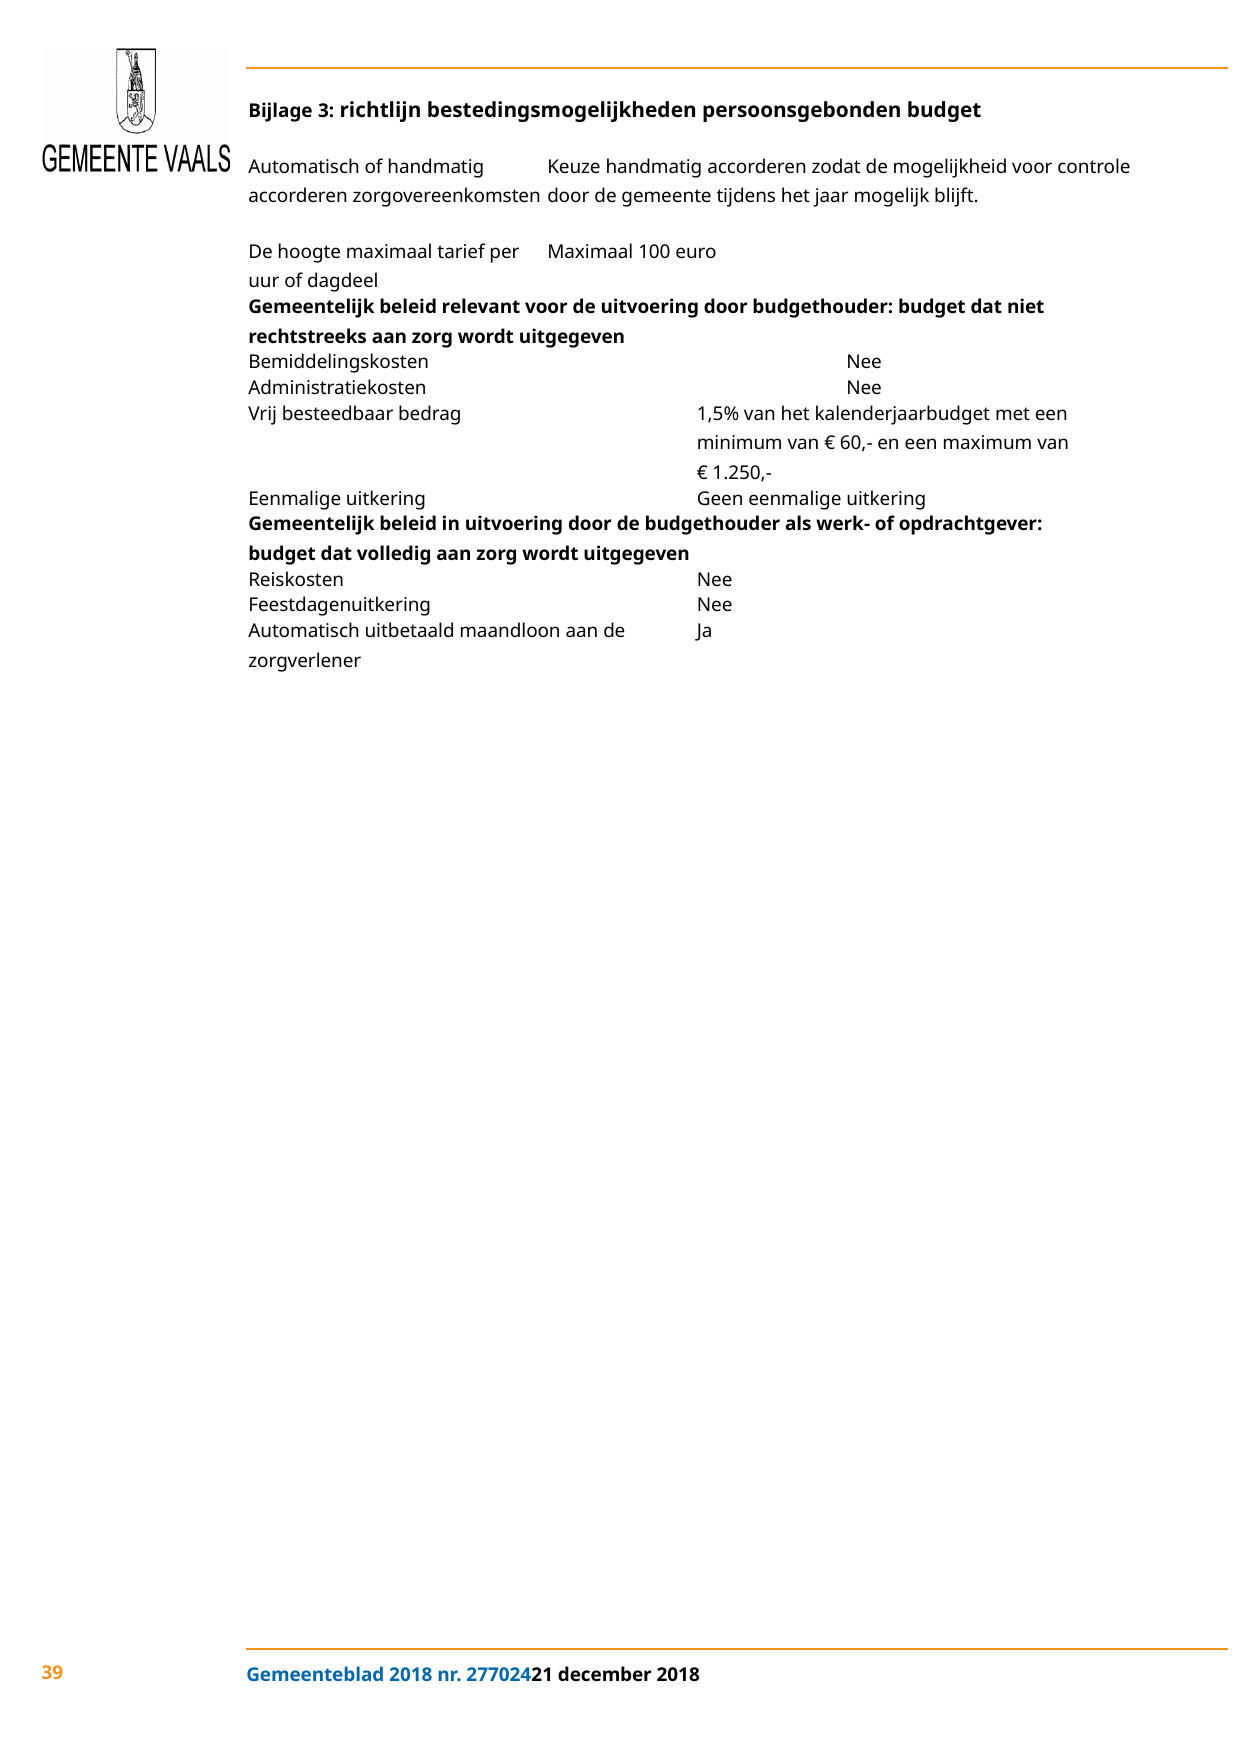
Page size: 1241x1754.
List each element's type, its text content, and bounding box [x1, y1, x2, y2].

table_cell Bemiddelingskosten [248, 349, 846, 374]
table_cell Nee [697, 566, 1152, 592]
table_cell Gemeentelijk beleid relevant voor de uitvoering door budgethouder: budget dat niet rechtstreeks aan zorg wordt uitgegeven [248, 293, 1152, 348]
picture [41, 47, 231, 172]
table_cell Vrij besteedbaar bedrag [248, 400, 697, 485]
table_cell Nee [697, 592, 1152, 617]
table_header Automatisch of handmatig accorderen zorgovereenkomsten [248, 153, 547, 238]
table_cell Reiskosten [248, 566, 697, 592]
table_cell Maximaal 100 euro [547, 238, 1152, 293]
table_cell Feestdagenuitkering [248, 592, 697, 617]
table_header Keuze handmatig accorderen zodat de mogelijkheid voor controle door de gemeente tijdens het jaar mogelijk blijft. [547, 153, 1152, 238]
table_cell Administratiekosten [248, 374, 846, 400]
table_cell Gemeentelijk beleid in uitvoering door de budgethouder als werk- of opdrachtgever: budget dat volledig aan zorg wordt uitgegeven [248, 511, 1152, 566]
table_cell De hoogte maximaal tarief per uur of dagdeel [248, 238, 547, 293]
table_cell Nee [846, 374, 1152, 400]
table_cell Ja [697, 618, 1152, 673]
table_cell Automatisch uitbetaald maandloon aan de zorgverlener [248, 618, 697, 673]
table_cell 1,5% van het kalenderjaarbudget met een minimum van € 60,- en een maximum van € 1.250,- [697, 400, 1152, 485]
table_cell Geen eenmalige uitkering [697, 485, 1152, 511]
table_cell Eenmalige uitkering [248, 485, 697, 511]
text Bijlage 3: richtlijn bestedingsmogelijkheden persoonsgebonden budget [248, 95, 1152, 123]
table_cell Nee [846, 349, 1152, 374]
